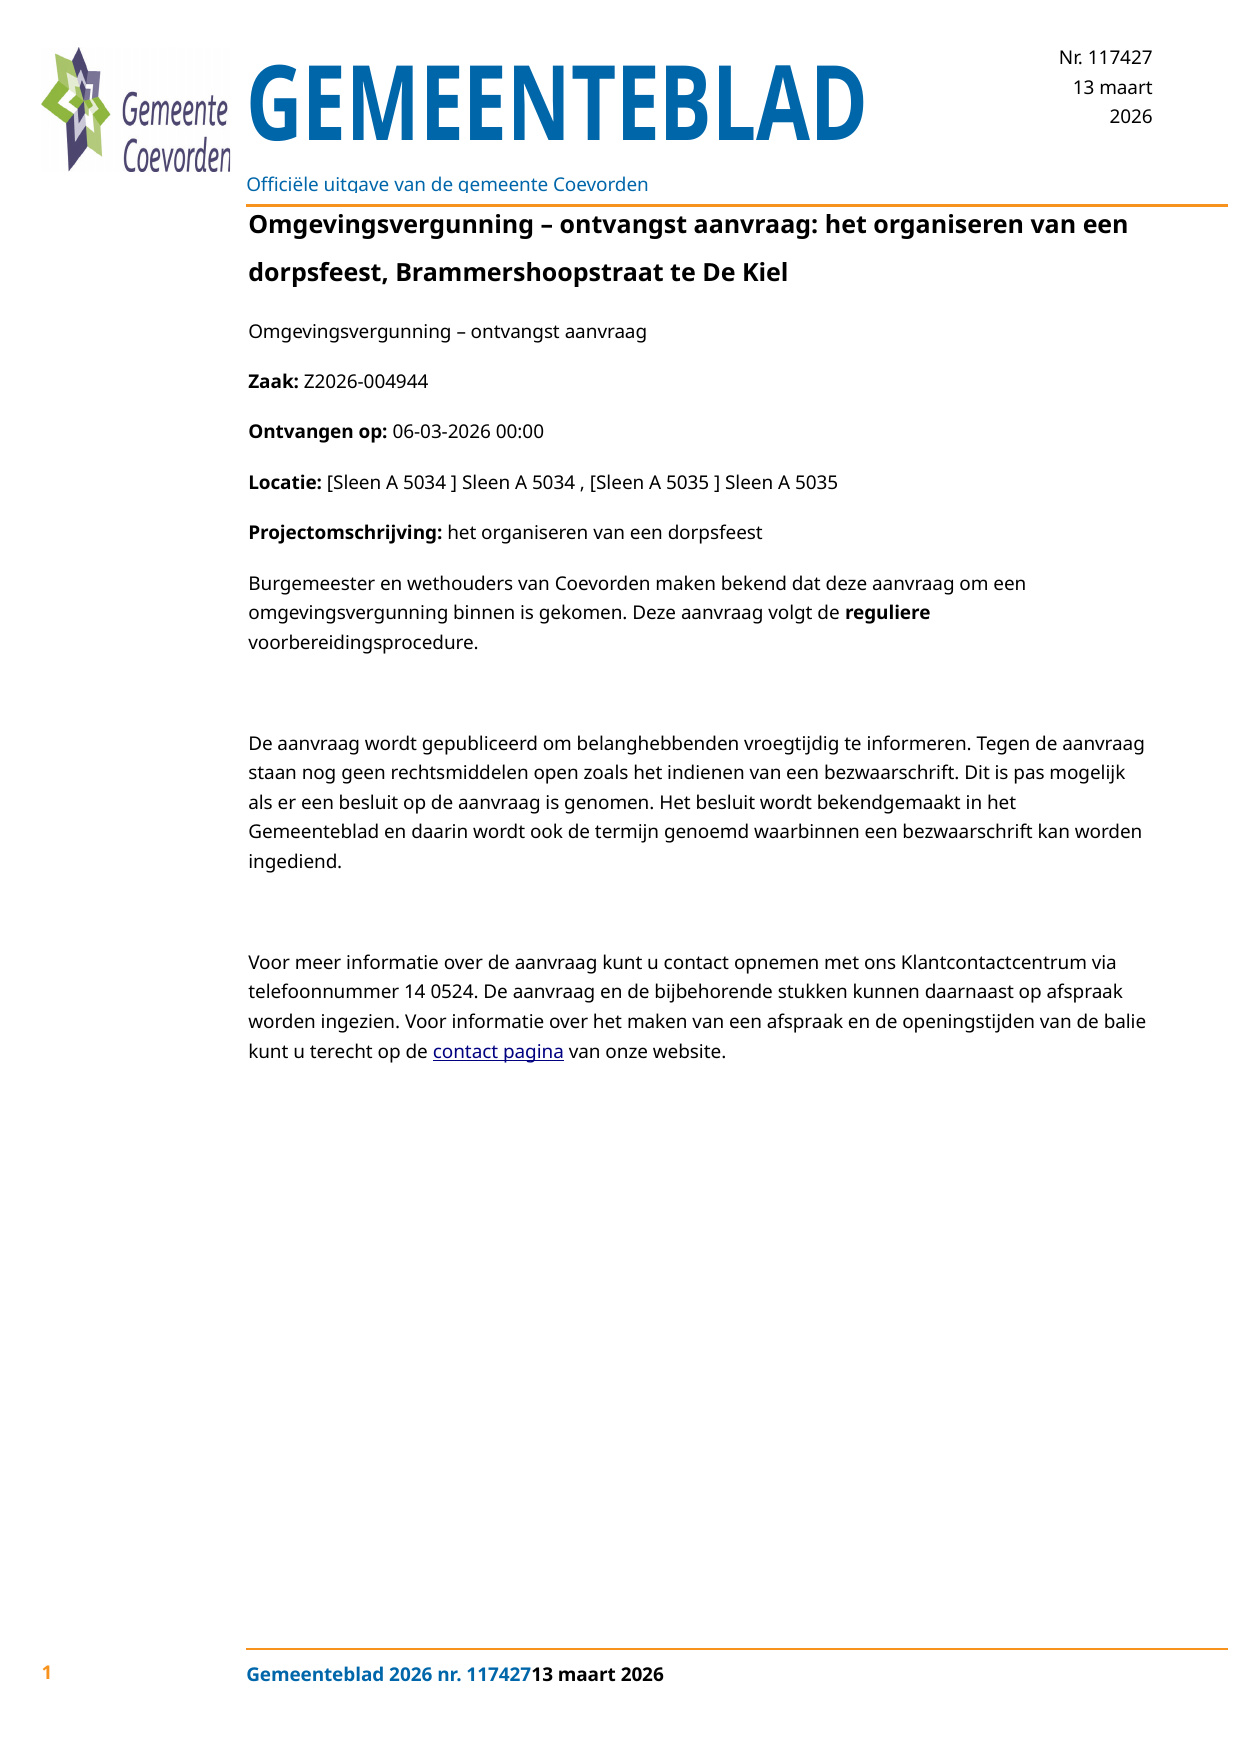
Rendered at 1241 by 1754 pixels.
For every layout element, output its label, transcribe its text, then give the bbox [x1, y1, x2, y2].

text Locatie: [Sleen A 5034 ] Sleen A 5034 , [Sleen A 5035 ] Sleen A 5035 [248, 469, 1152, 495]
text Omgevingsvergunning – ontvangst aanvraag [248, 318, 1152, 344]
picture [41, 47, 231, 172]
text Ontvangen op: 06-03-2026 00:00 [248, 419, 1152, 444]
text Omgevingsvergunning – ontvangst aanvraag: het organiseren van een dorpsfeest, Brammershoopstraat te De Kiel [248, 207, 1152, 288]
text Zaak: Z2026-004944 [248, 368, 1152, 394]
text Burgemeester en wethouders van Coevorden maken bekend dat deze aanvraag om een omgevingsvergunning binnen is gekomen. Deze aanvraag volgt de reguliere voorbereidingsprocedure. [248, 570, 1152, 655]
text Voor meer informatie over de aanvraag kunt u contact opnemen met ons Klantcontactcentrum via telefoonnummer 14 0524. De aanvraag en de bijbehorende stukken kunnen daarnaast op afspraak worden ingezien. Voor informatie over het maken van een afspraak en de openingstijden van de balie kunt u terecht op de contact pagina van onze website. [248, 949, 1152, 1064]
text Projectomschrijving: het organiseren van een dorpsfeest [248, 519, 1152, 545]
text De aanvraag wordt gepubliceerd om belanghebbenden vroegtijdig te informeren. Tegen de aanvraag staan nog geen rechtsmiddelen open zoals het indienen van een bezwaarschrift. Dit is pas mogelijk als er een besluit op de aanvraag is genomen. Het besluit wordt bekendgemaakt in het Gemeenteblad en daarin wordt ook de termijn genoemd waarbinnen een bezwaarschrift kan worden ingediend. [248, 730, 1152, 874]
